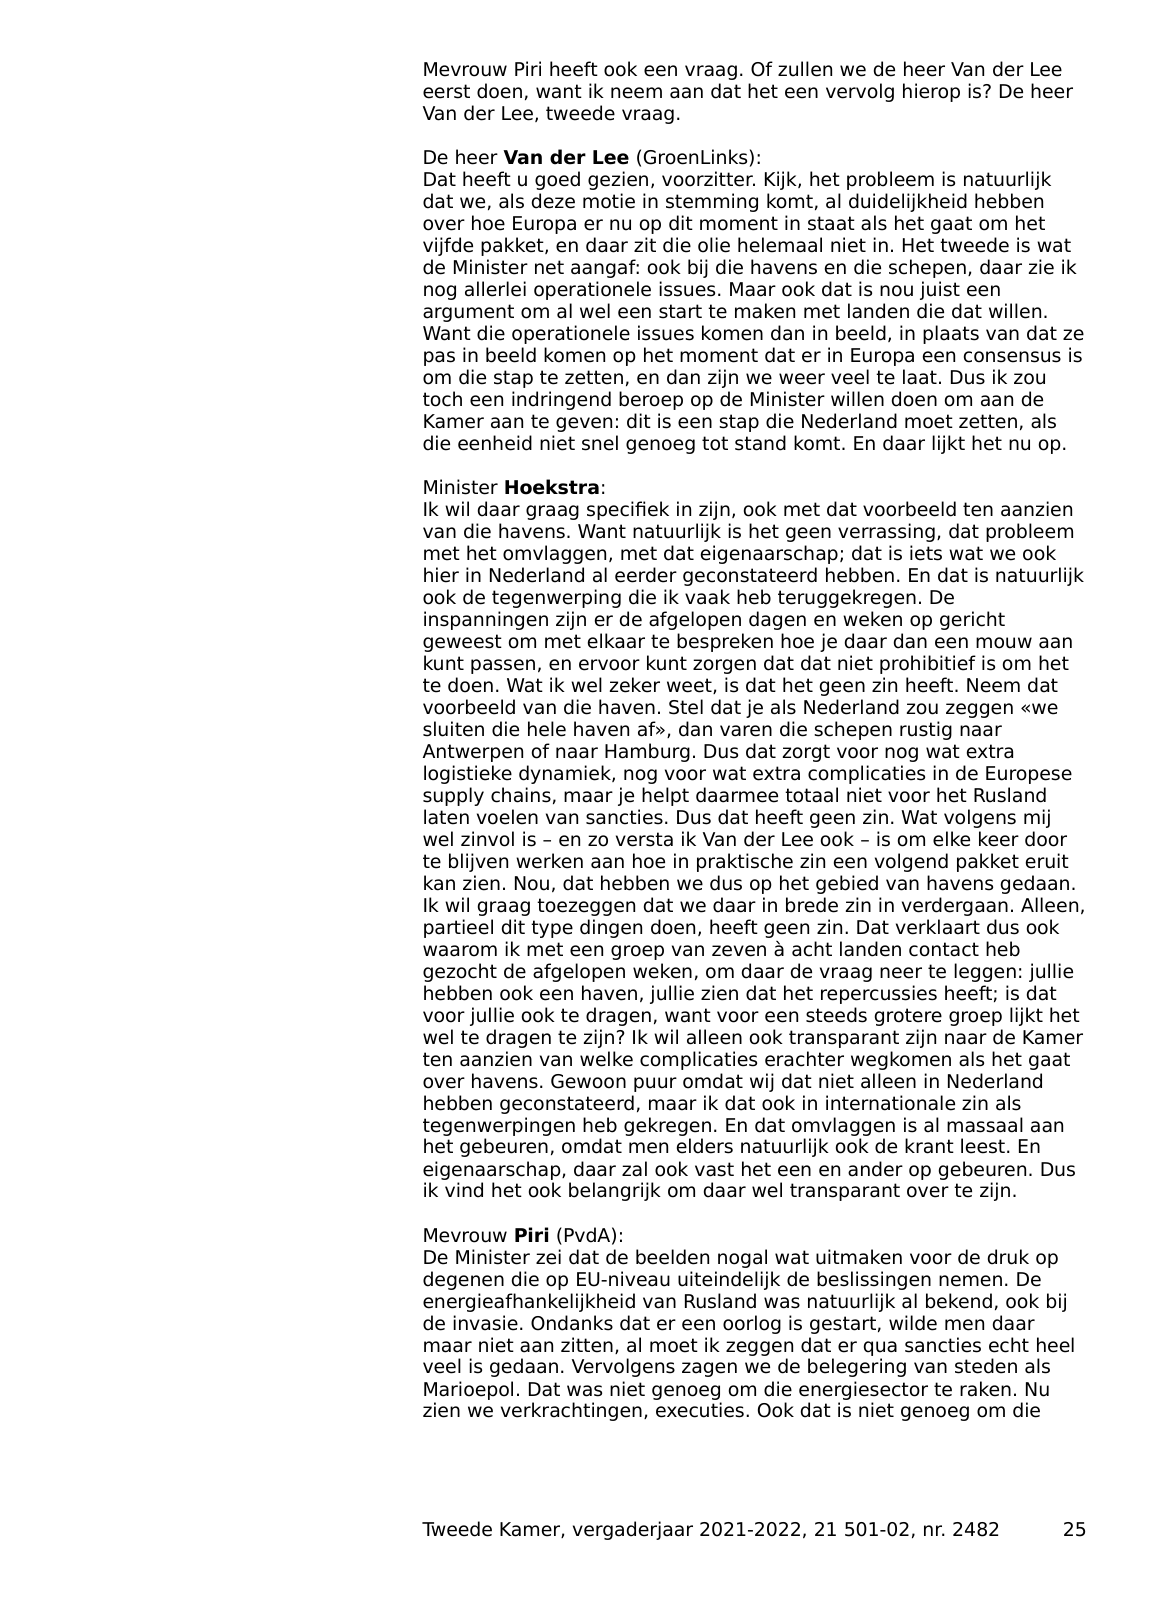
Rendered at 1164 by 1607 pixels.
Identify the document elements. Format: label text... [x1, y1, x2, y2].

text Mevrouw Piri heeft ook een vraag. Of zullen we de heer Van der Lee eerst doen, want ik neem aan dat het een vervolg hierop is? De heer Van der Lee, tweede vraag. [422, 59, 1087, 125]
text De heer Van der Lee (GroenLinks): [422, 147, 1087, 169]
text Mevrouw Piri (PvdA): [422, 1224, 1087, 1247]
text Minister Hoekstra: [422, 477, 1087, 499]
text Dat heeft u goed gezien, voorzitter. Kijk, het probleem is natuurlijk dat we, als deze motie in stemming komt, al duidelijkheid hebben over hoe Europa er nu op dit moment in staat als het gaat om het vijfde pakket, en daar zit die olie helemaal niet in. Het tweede is wat de Minister net aangaf: ook bij die havens en die schepen, daar zie ik nog allerlei operationele issues. Maar ook dat is nou juist een argument om al wel een start te maken met landen die dat willen. Want die operationele issues komen dan in beeld, in plaats van dat ze pas in beeld komen op het moment dat er in Europa een consensus is om die stap te zetten, en dan zijn we weer veel te laat. Dus ik zou toch een indringend beroep op de Minister willen doen om aan de Kamer aan te geven: dit is een stap die Nederland moet zetten, als die eenheid niet snel genoeg tot stand komt. En daar lijkt het nu op. [422, 169, 1087, 455]
text Ik wil daar graag specifiek in zijn, ook met dat voorbeeld ten aanzien van die havens. Want natuurlijk is het geen verrassing, dat probleem met het omvlaggen, met dat eigenaarschap; dat is iets wat we ook hier in Nederland al eerder geconstateerd hebben. En dat is natuurlijk ook de tegenwerping die ik vaak heb teruggekregen. De inspanningen zijn er de afgelopen dagen en weken op gericht geweest om met elkaar te bespreken hoe je daar dan een mouw aan kunt passen, en ervoor kunt zorgen dat dat niet prohibitief is om het te doen. Wat ik wel zeker weet, is dat het geen zin heeft. Neem dat voorbeeld van die haven. Stel dat je als Nederland zou zeggen «we sluiten die hele haven af», dan varen die schepen rustig naar Antwerpen of naar Hamburg. Dus dat zorgt voor nog wat extra logistieke dynamiek, nog voor wat extra complicaties in de Europese supply chains, maar je helpt daarmee totaal niet voor het Rusland laten voelen van sancties. Dus dat heeft geen zin. Wat volgens mij wel zinvol is – en zo versta ik Van der Lee ook – is om elke keer door te blijven werken aan hoe in praktische zin een volgend pakket eruit kan zien. Nou, dat hebben we dus op het gebied van havens gedaan. Ik wil graag toezeggen dat we daar in brede zin in verdergaan. Alleen, partieel dit type dingen doen, heeft geen zin. Dat verklaart dus ook waarom ik met een groep van zeven à acht landen contact heb gezocht de afgelopen weken, om daar de vraag neer te leggen: jullie hebben ook een haven, jullie zien dat het repercussies heeft; is dat voor jullie ook te dragen, want voor een steeds grotere groep lijkt het wel te dragen te zijn? Ik wil alleen ook transparant zijn naar de Kamer ten aanzien van welke complicaties erachter wegkomen als het gaat over havens. Gewoon puur omdat wij dat niet alleen in Nederland hebben geconstateerd, maar ik dat ook in internationale zin als tegenwerpingen heb gekregen. En dat omvlaggen is al massaal aan het gebeuren, omdat men elders natuurlijk ook de krant leest. En eigenaarschap, daar zal ook vast het een en ander op gebeuren. Dus ik vind het ook belangrijk om daar wel transparant over te zijn. [422, 499, 1087, 1202]
text De Minister zei dat de beelden nogal wat uitmaken voor de druk op degenen die op EU-niveau uiteindelijk de beslissingen nemen. De energieafhankelijkheid van Rusland was natuurlijk al bekend, ook bij de invasie. Ondanks dat er een oorlog is gestart, wilde men daar maar niet aan zitten, al moet ik zeggen dat er qua sancties echt heel veel is gedaan. Vervolgens zagen we de belegering van steden als Marioepol. Dat was niet genoeg om die energiesector te raken. Nu zien we verkrachtingen, executies. Ook dat is niet genoeg om die [422, 1247, 1087, 1422]
